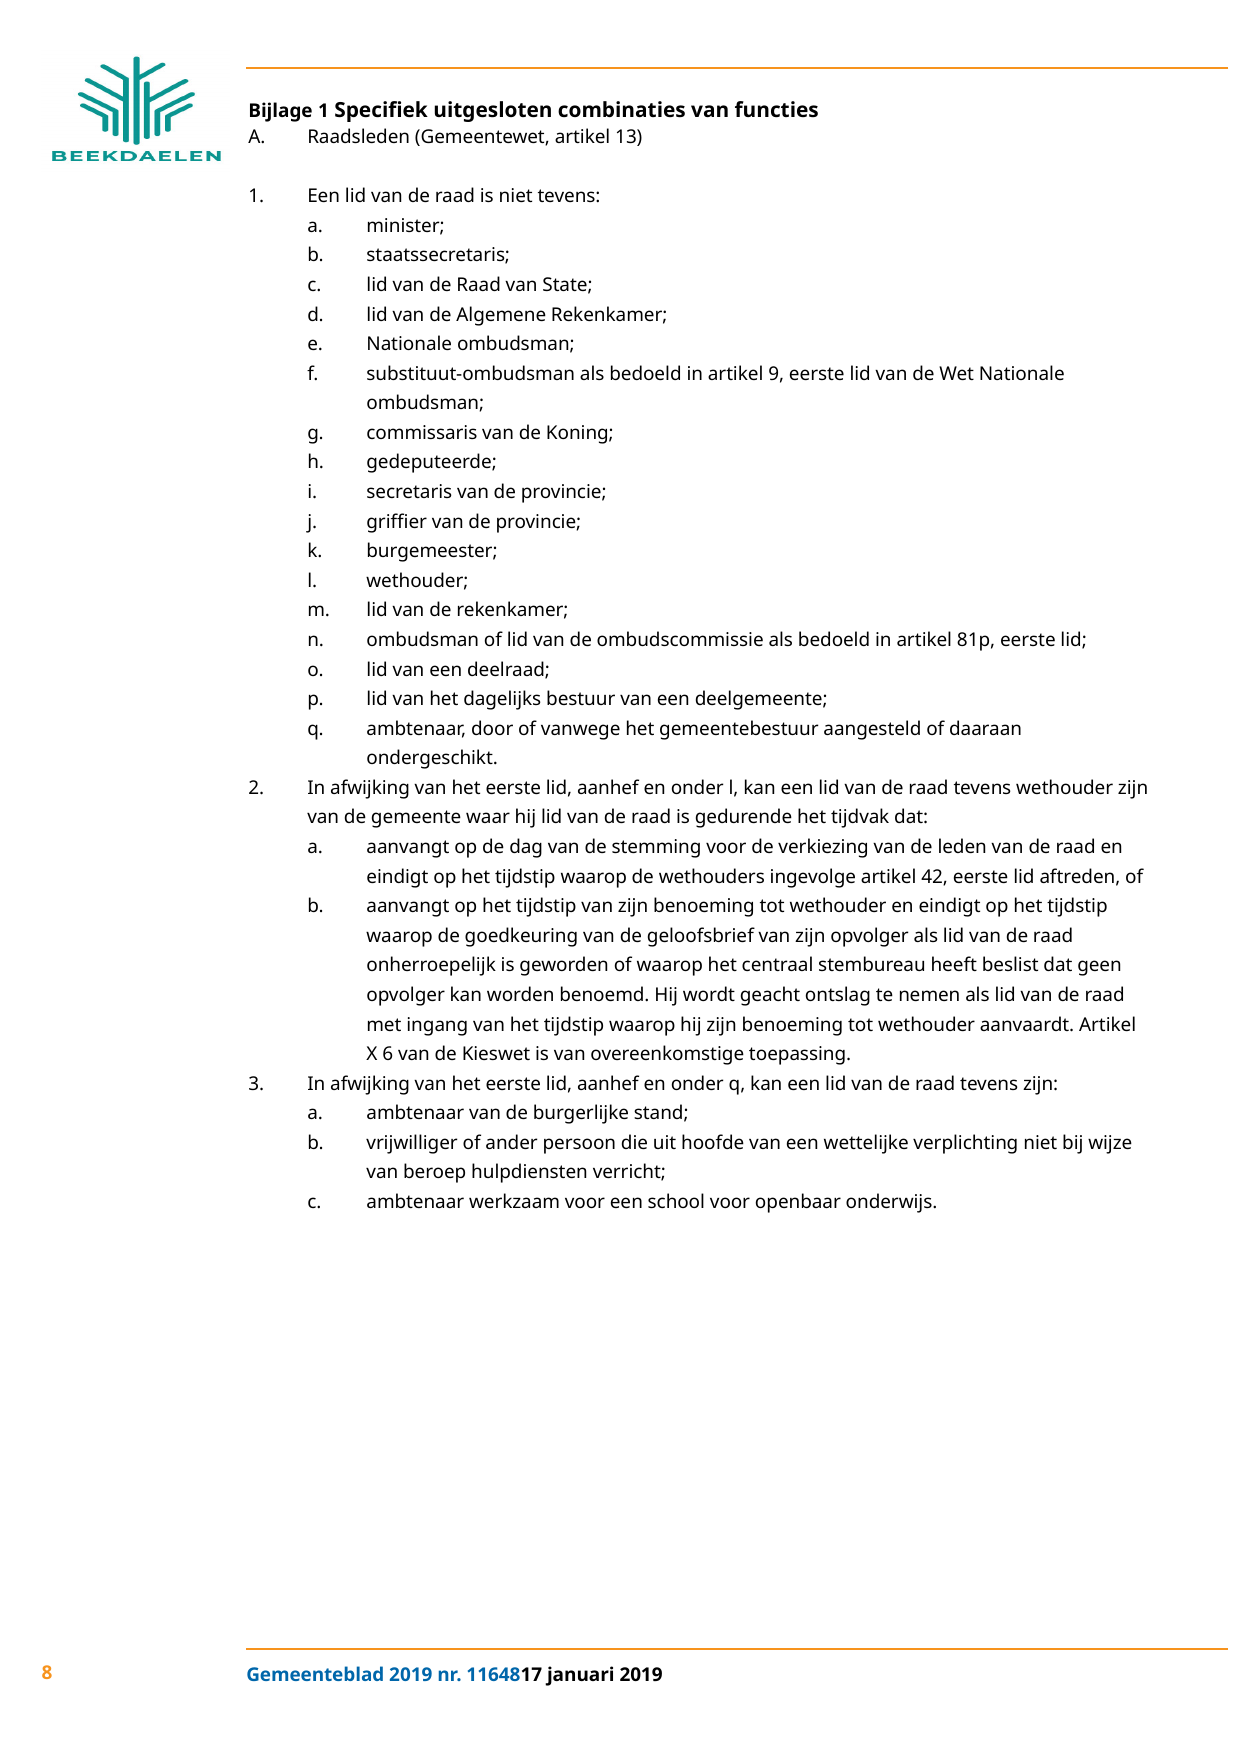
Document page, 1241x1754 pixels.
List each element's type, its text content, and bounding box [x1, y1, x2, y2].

list In afwijking van het eerste lid, aanhef en onder q, kan een lid van de raad tevens zijn: [248, 1070, 1152, 1096]
list lid van de Algemene Rekenkamer; [307, 301, 1152, 327]
list lid van de rekenkamer; [307, 597, 1152, 622]
list ombudsman of lid van de ombudscommissie als bedoeld in artikel 81p, eerste lid; [307, 626, 1152, 652]
list Raadsleden (Gemeentewet, artikel 13) [248, 123, 1152, 149]
picture [41, 47, 231, 172]
list Nationale ombudsman; [307, 330, 1152, 356]
list lid van de Raad van State; [307, 271, 1152, 297]
list aanvangt op het tijdstip van zijn benoeming tot wethouder en eindigt op het tijdstip waarop de goedkeuring van de geloofsbrief van zijn opvolger als lid van de raad onherroepelijk is geworden of waarop het centraal stembureau heeft beslist dat geen opvolger kan worden benoemd. Hij wordt geacht ontslag te nemen als lid van de raad met ingang van het tijdstip waarop hij zijn benoeming tot wethouder aanvaardt. Artikel X 6 van de Kieswet is van overeenkomstige toepassing. [307, 892, 1152, 1066]
list lid van een deelraad; [307, 656, 1152, 682]
text Bijlage 1 Specifiek uitgesloten combinaties van functies [248, 95, 1152, 123]
list commissaris van de Koning; [307, 419, 1152, 445]
list secretaris van de provincie; [307, 478, 1152, 504]
list griffier van de provincie; [307, 508, 1152, 534]
list lid van het dagelijks bestuur van een deelgemeente; [307, 685, 1152, 711]
list ambtenaar van de burgerlijke stand; [307, 1099, 1152, 1125]
list minister; [307, 212, 1152, 238]
list burgemeester; [307, 537, 1152, 563]
list substituut-ombudsman als bedoeld in artikel 9, eerste lid van de Wet Nationale ombudsman; [307, 360, 1152, 415]
list ambtenaar werkzaam voor een school voor openbaar onderwijs. [307, 1188, 1152, 1214]
list Een lid van de raad is niet tevens: [248, 182, 1152, 208]
list vrijwilliger of ander persoon die uit hoofde van een wettelijke verplichting niet bij wijze van beroep hulpdiensten verricht; [307, 1129, 1152, 1184]
list In afwijking van het eerste lid, aanhef en onder l, kan een lid van de raad tevens wethouder zijn van de gemeente waar hij lid van de raad is gedurende het tijdvak dat: [248, 774, 1152, 829]
list ambtenaar, door of vanwege het gemeentebestuur aangesteld of daaraan ondergeschikt. [307, 715, 1152, 770]
list aanvangt op de dag van de stemming voor de verkiezing van de leden van de raad en eindigt op het tijdstip waarop de wethouders ingevolge artikel 42, eerste lid aftreden, of [307, 833, 1152, 889]
list gedeputeerde; [307, 449, 1152, 474]
list staatssecretaris; [307, 242, 1152, 267]
list wethouder; [307, 567, 1152, 593]
